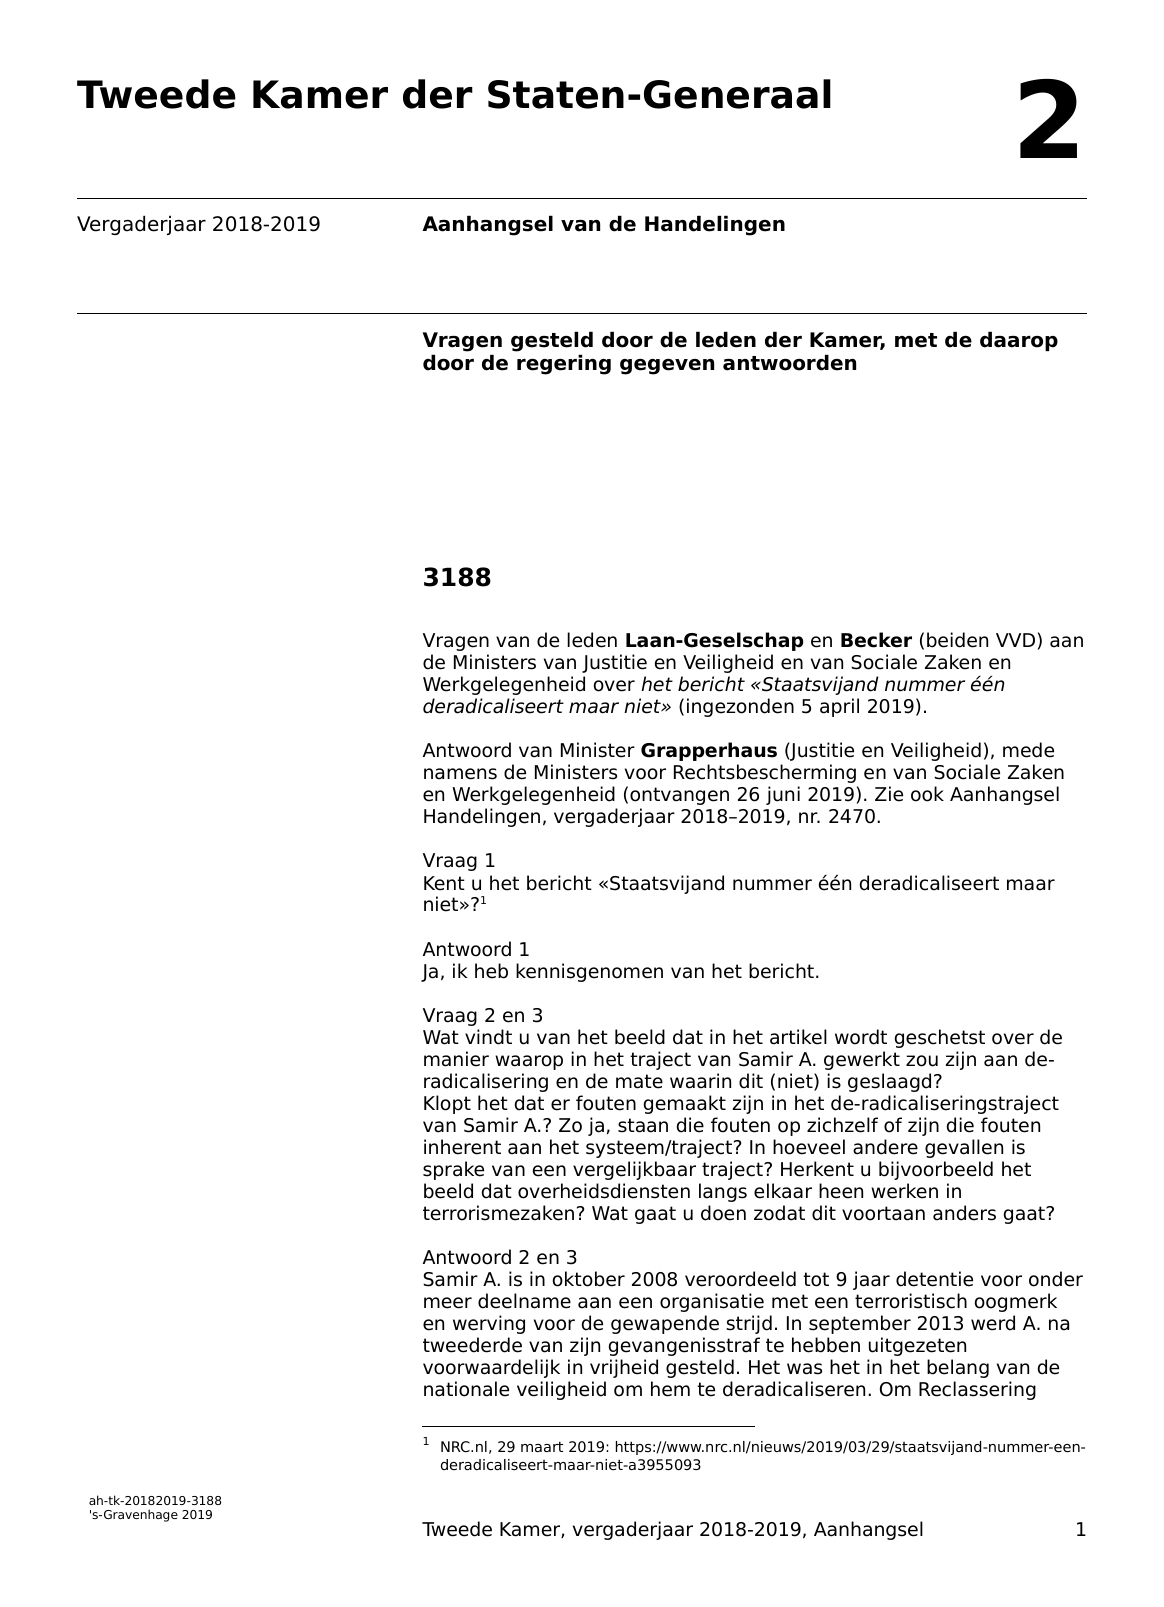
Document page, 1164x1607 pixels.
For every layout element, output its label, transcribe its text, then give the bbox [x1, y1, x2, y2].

text 's-Gravenhage 2019 [88, 1508, 323, 1522]
text Vragen van de leden Laan-Geselschap en Becker (beiden VVD) aan de Ministers van Justitie en Veiligheid en van Sociale Zaken en Werkgelegenheid over het bericht «Staatsvijand nummer één deradicaliseert maar niet» (ingezonden 5 april 2019). [422, 630, 1087, 718]
table_cell Vragen gesteld door de leden der Kamer, met de daarop door de regering gegeven antwoorden [422, 314, 1087, 375]
table_cell Vergaderjaar 2018-2019 [77, 199, 422, 313]
table_header Tweede Kamer der Staten-Generaal [77, 59, 886, 198]
text Ja, ik heb kennisgenomen van het bericht. [422, 961, 1087, 982]
text NRC.nl, 29 maart 2019: https://www.nrc.nl/nieuws/2019/03/29/staatsvijand-nummer-een-deradicaliseert-maar-niet-a3955093 [422, 1435, 1087, 1474]
table_cell Aanhangsel van de Handelingen [422, 199, 1087, 313]
text Klopt het dat er fouten gemaakt zijn in het de-radicaliseringstraject van Samir A.? Zo ja, staan die fouten op zichzelf of zijn die fouten inherent aan het systeem/traject? In hoeveel andere gevallen is sprake van een vergelijkbaar traject? Herkent u bijvoorbeeld het beeld dat overheidsdiensten langs elkaar heen werken in terrorismezaken? Wat gaat u doen zodat dit voortaan anders gaat? [422, 1093, 1087, 1224]
table_cell [77, 314, 422, 375]
text Antwoord 2 en 3 [422, 1247, 1087, 1269]
text Vraag 2 en 3 [422, 1005, 1087, 1027]
text ah-tk-20182019-3188 [88, 1494, 323, 1508]
text Kent u het bericht «Staatsvijand nummer één deradicaliseert maar niet»? [422, 872, 1087, 916]
text Samir A. is in oktober 2008 veroordeeld tot 9 jaar detentie voor onder meer deelname aan een organisatie met een terroristisch oogmerk en werving voor de gewapende strijd. In september 2013 werd A. na tweederde van zijn gevangenisstraf te hebben uitgezeten voorwaardelijk in vrijheid gesteld. Het was het in het belang van de nationale veiligheid om hem te deradicaliseren. Om Reclassering [422, 1269, 1087, 1401]
text Antwoord van Minister Grapperhaus (Justitie en Veiligheid), mede namens de Ministers voor Rechtsbescherming en van Sociale Zaken en Werkgelegenheid (ontvangen 26 juni 2019). Zie ook Aanhangsel Handelingen, vergaderjaar 2018–2019, nr. 2470. [422, 740, 1087, 828]
text Vraag 1 [422, 850, 1087, 872]
text Antwoord 1 [422, 938, 1087, 961]
table_header 2 [886, 59, 1087, 198]
text Wat vindt u van het beeld dat in het artikel wordt geschetst over de manier waarop in het traject van Samir A. gewerkt zou zijn aan de-radicalisering en de mate waarin dit (niet) is geslaagd? [422, 1027, 1087, 1093]
text 3188 [422, 563, 1087, 592]
